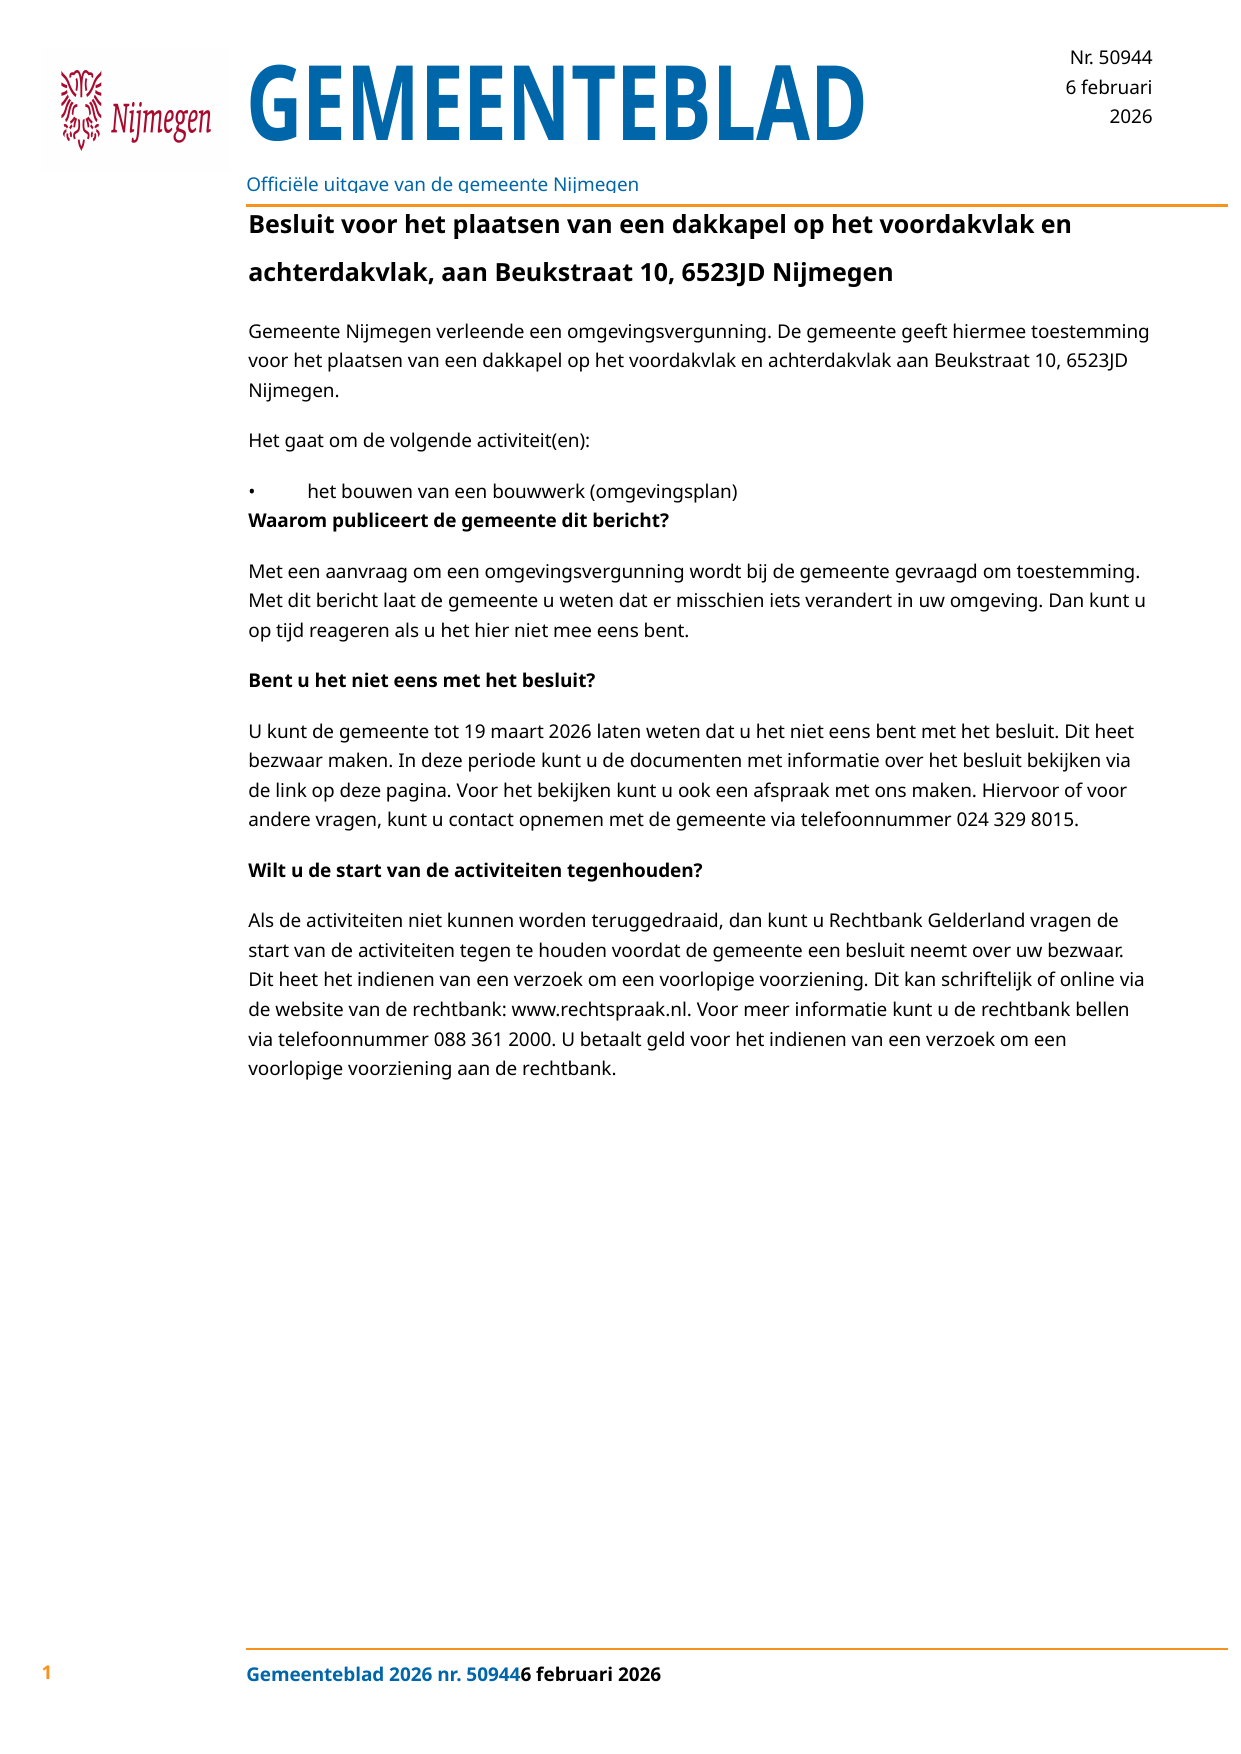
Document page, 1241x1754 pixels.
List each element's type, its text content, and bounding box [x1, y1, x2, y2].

text Waarom publiceert de gemeente dit bericht? [248, 507, 1152, 533]
text Besluit voor het plaatsen van een dakkapel op het voordakvlak en achterdakvlak, aan Beukstraat 10, 6523JD Nijmegen [248, 207, 1152, 288]
text Gemeente Nijmegen verleende een omgevingsvergunning. De gemeente geeft hiermee toestemming voor het plaatsen van een dakkapel op het voordakvlak en achterdakvlak aan Beukstraat 10, 6523JD Nijmegen. [248, 318, 1152, 403]
text Als de activiteiten niet kunnen worden teruggedraaid, dan kunt u Rechtbank Gelderland vragen de start van de activiteiten tegen te houden voordat de gemeente een besluit neemt over uw bezwaar. Dit heet het indienen van een verzoek om een voorlopige voorziening. Dit kan schriftelijk of online via de website van de rechtbank: www.rechtspraak.nl. Voor meer informatie kunt u de rechtbank bellen via telefoonnummer 088 361 2000. U betaalt geld voor het indienen van een verzoek om een voorlopige voorziening aan de rechtbank. [248, 907, 1152, 1081]
text Het gaat om de volgende activiteit(en): [248, 427, 1152, 453]
text Wilt u de start van de activiteiten tegenhouden? [248, 857, 1152, 883]
text Met een aanvraag om een omgevingsvergunning wordt bij de gemeente gevraagd om toestemming. Met dit bericht laat de gemeente u weten dat er misschien iets verandert in uw omgeving. Dan kunt u op tijd reageren als u het hier niet mee eens bent. [248, 558, 1152, 643]
text U kunt de gemeente tot 19 maart 2026 laten weten dat u het niet eens bent met het besluit. Dit heet bezwaar maken. In deze periode kunt u de documenten met informatie over het besluit bekijken via de link op deze pagina. Voor het bekijken kunt u ook een afspraak met ons maken. Hiervoor of voor andere vragen, kunt u contact opnemen met de gemeente via telefoonnummer 024 329 8015. [248, 718, 1152, 832]
text Bent u het niet eens met het besluit? [248, 667, 1152, 693]
picture [41, 47, 231, 172]
list het bouwen van een bouwwerk (omgevingsplan) [248, 478, 1152, 504]
